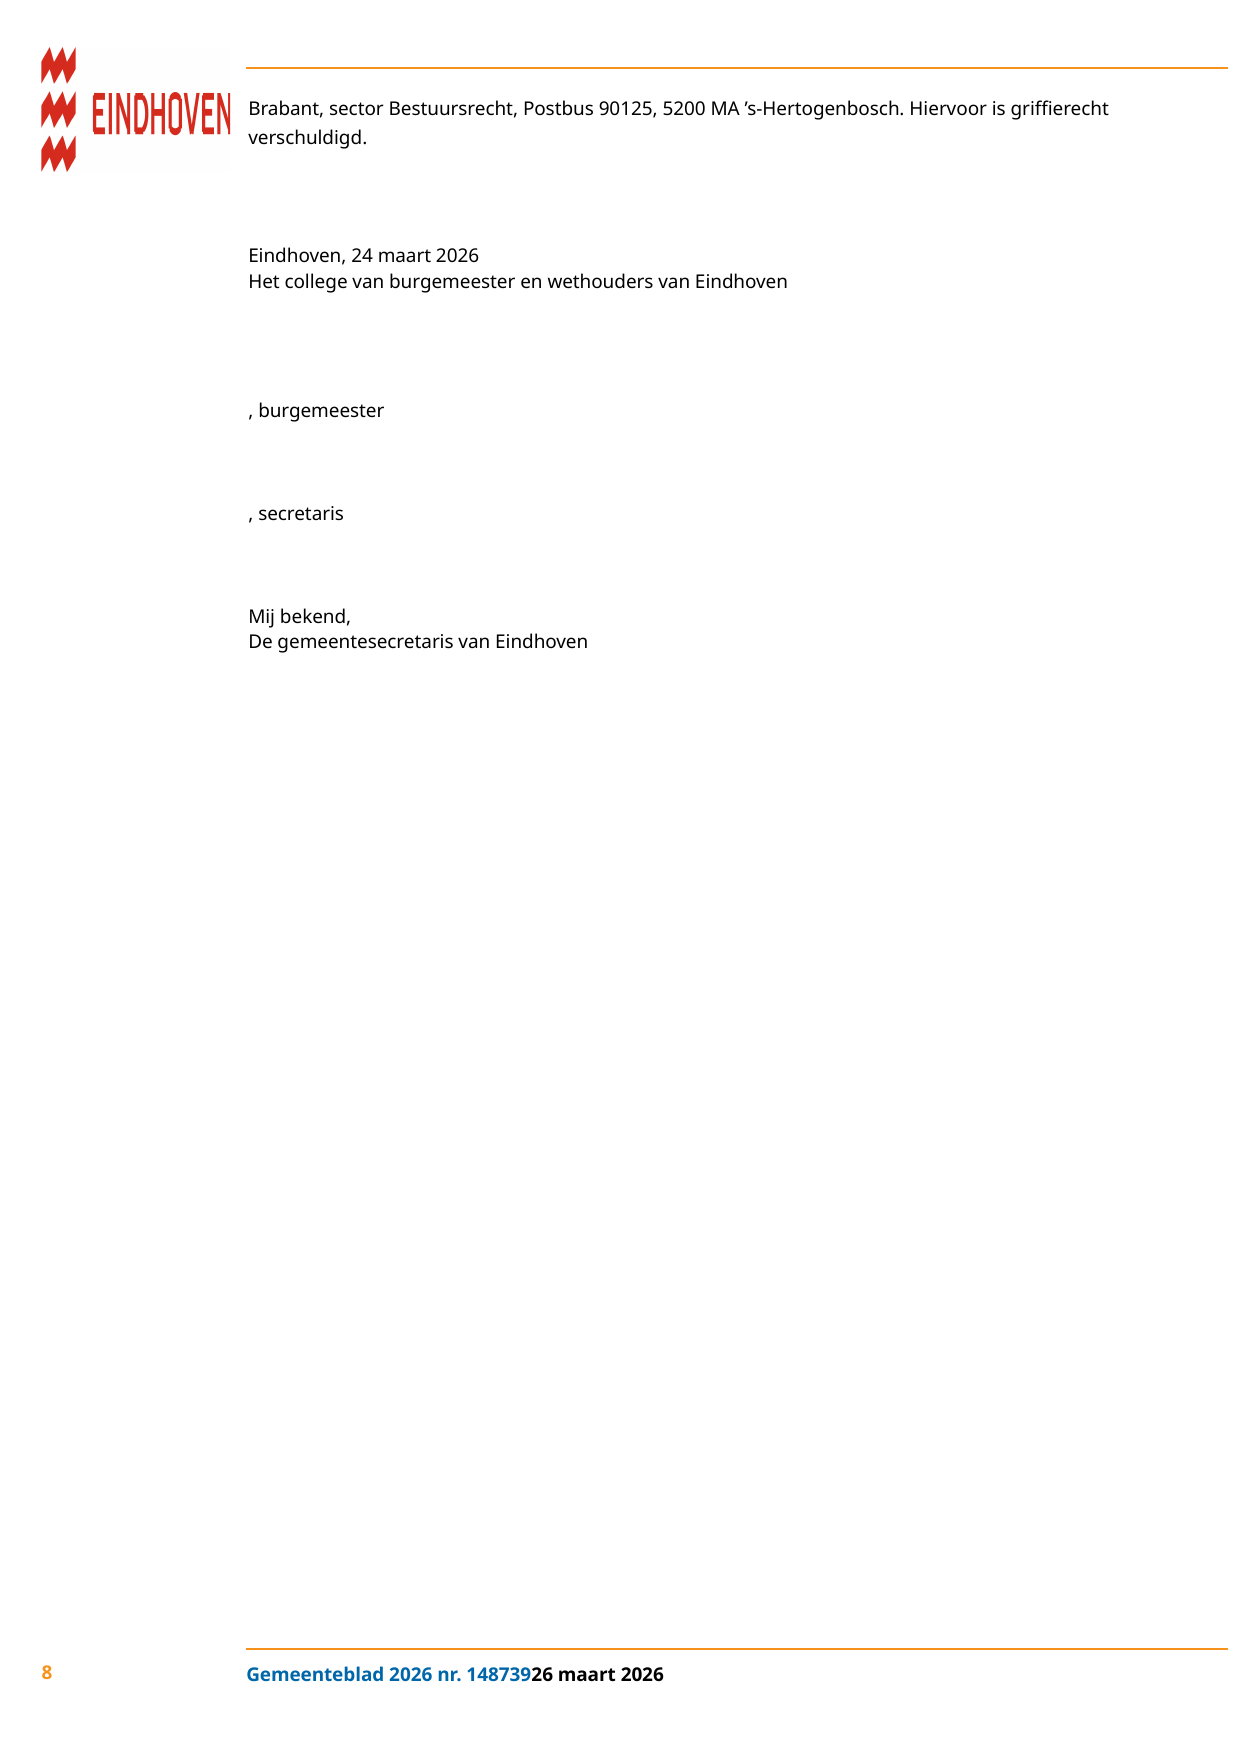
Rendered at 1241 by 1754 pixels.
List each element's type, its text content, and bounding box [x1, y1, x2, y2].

picture [41, 47, 231, 172]
text De gemeentesecretaris van Eindhoven [248, 629, 1152, 654]
text Eindhoven, 24 maart 2026 [248, 243, 1152, 268]
text Mij bekend, [248, 603, 1152, 629]
text , burgemeester [248, 397, 1152, 423]
text Brabant, sector Bestuursrecht, Postbus 90125, 5200 MA ’s-Hertogenbosch. Hiervoor is griffierecht verschuldigd. [248, 95, 1152, 150]
text Het college van burgemeester en wethouders van Eindhoven [248, 268, 1152, 294]
text , secretaris [248, 500, 1152, 526]
